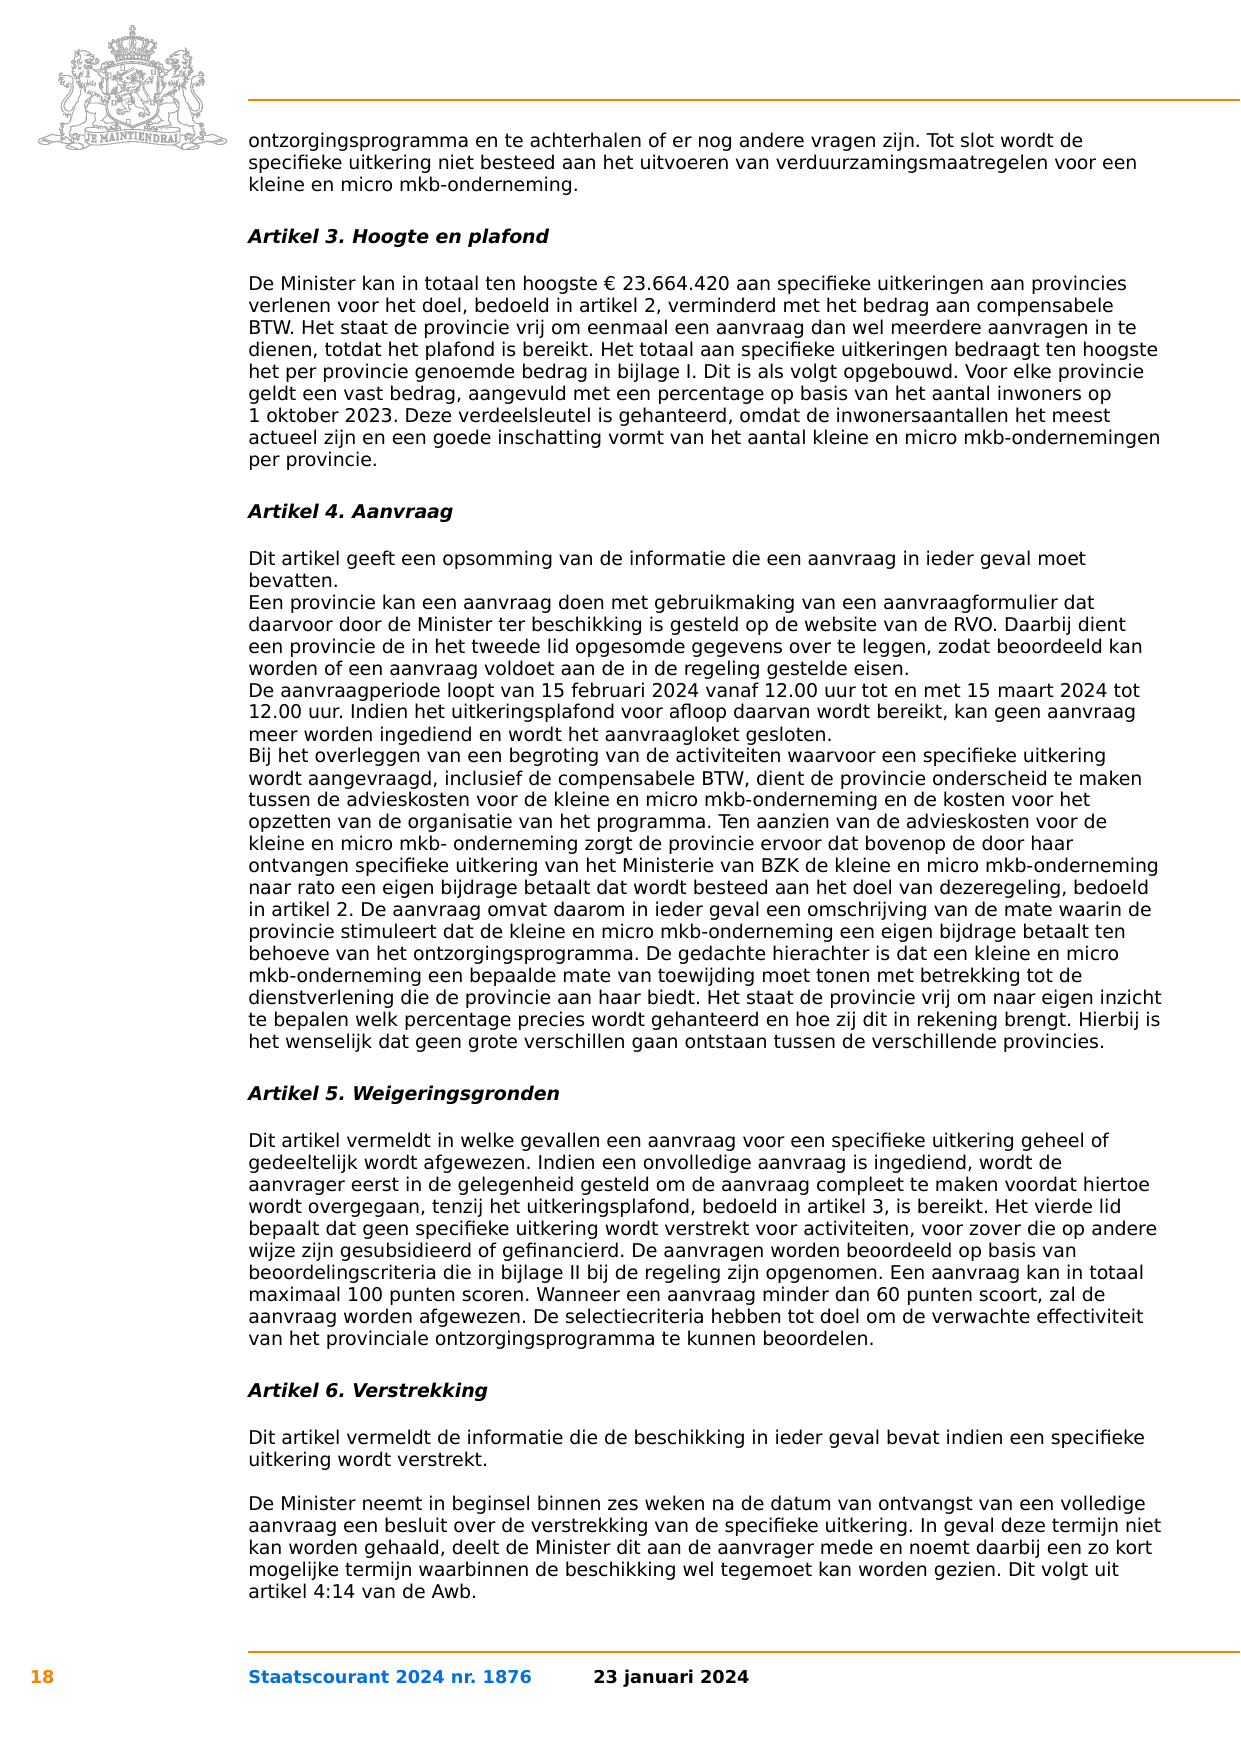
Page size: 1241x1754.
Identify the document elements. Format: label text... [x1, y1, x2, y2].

text Dit artikel vermeldt in welke gevallen een aanvraag voor een specifieke uitkering geheel of gedeeltelijk wordt afgewezen. Indien een onvolledige aanvraag is ingediend, wordt de aanvrager eerst in de gelegenheid gesteld om de aanvraag compleet te maken voordat hiertoe wordt overgegaan, tenzij het uitkeringsplafond, bedoeld in artikel 3, is bereikt. Het vierde lid bepaalt dat geen specifieke uitkering wordt verstrekt voor activiteiten, voor zover die op andere wijze zijn gesubsidieerd of gefinancierd. De aanvragen worden beoordeeld op basis van beoordelingscriteria die in bijlage II bij de regeling zijn opgenomen. Een aanvraag kan in totaal maximaal 100 punten scoren. Wanneer een aanvraag minder dan 60 punten scoort, zal de aanvraag worden afgewezen. De selectiecriteria hebben tot doel om de verwachte effectiviteit van het provinciale ontzorgingsprogramma te kunnen beoordelen. [248, 1130, 1163, 1350]
text De aanvraagperiode loopt van 15 februari 2024 vanaf 12.00 uur tot en met 15 maart 2024 tot 12.00 uur. Indien het uitkeringsplafond voor afloop daarvan wordt bereikt, kan geen aanvraag meer worden ingediend en wordt het aanvraagloket gesloten. [248, 679, 1163, 745]
text Dit artikel geeft een opsomming van de informatie die een aanvraag in ieder geval moet bevatten. [248, 548, 1163, 592]
picture [38, 25, 227, 150]
text De Minister neemt in beginsel binnen zes weken na de datum van ontvangst van een volledige aanvraag een besluit over de verstrekking van de specifieke uitkering. In geval deze termijn niet kan worden gehaald, deelt de Minister dit aan de aanvrager mede en noemt daarbij een zo kort mogelijke termijn waarbinnen de beschikking wel tegemoet kan worden gezien. Dit volgt uit artikel 4:14 van de Awb. [248, 1493, 1163, 1603]
text Een provincie kan een aanvraag doen met gebruikmaking van een aanvraagformulier dat daarvoor door de Minister ter beschikking is gesteld op de website van de RVO. Daarbij dient een provincie de in het tweede lid opgesomde gegevens over te leggen, zodat beoordeeld kan worden of een aanvraag voldoet aan de in de regeling gestelde eisen. [248, 592, 1163, 679]
subtitle Artikel 3. Hoogte en plafond [248, 226, 1163, 248]
subtitle Artikel 4. Aanvraag [248, 501, 1163, 523]
subtitle Artikel 5. Weigeringsgronden [248, 1083, 1163, 1105]
text Bij het overleggen van een begroting van de activiteiten waarvoor een specifieke uitkering wordt aangevraagd, inclusief de compensabele BTW, dient de provincie onderscheid te maken tussen de advieskosten voor de kleine en micro mkb-onderneming en de kosten voor het opzetten van de organisatie van het programma. Ten aanzien van de advieskosten voor de kleine en micro mkb- onderneming zorgt de provincie ervoor dat bovenop de door haar ontvangen specifieke uitkering van het Ministerie van BZK de kleine en micro mkb-onderneming naar rato een eigen bijdrage betaalt dat wordt besteed aan het doel van dezeregeling, bedoeld in artikel 2. De aanvraag omvat daarom in ieder geval een omschrijving van de mate waarin de provincie stimuleert dat de kleine en micro mkb-onderneming een eigen bijdrage betaalt ten behoeve van het ontzorgingsprogramma. De gedachte hierachter is dat een kleine en micro mkb-onderneming een bepaalde mate van toewijding moet tonen met betrekking tot de dienstverlening die de provincie aan haar biedt. Het staat de provincie vrij om naar eigen inzicht te bepalen welk percentage precies wordt gehanteerd en hoe zij dit in rekening brengt. Hierbij is het wenselijk dat geen grote verschillen gaan ontstaan tussen de verschillende provincies. [248, 745, 1163, 1053]
text Dit artikel vermeldt de informatie die de beschikking in ieder geval bevat indien een specifieke uitkering wordt verstrekt. [248, 1427, 1163, 1471]
text ontzorgingsprogramma en te achterhalen of er nog andere vragen zijn. Tot slot wordt de specifieke uitkering niet besteed aan het uitvoeren van verduurzamingsmaatregelen voor een kleine en micro mkb-onderneming. [248, 130, 1163, 196]
text De Minister kan in totaal ten hoogste € 23.664.420 aan specifieke uitkeringen aan provincies verlenen voor het doel, bedoeld in artikel 2, verminderd met het bedrag aan compensabele BTW. Het staat de provincie vrij om eenmaal een aanvraag dan wel meerdere aanvragen in te dienen, totdat het plafond is bereikt. Het totaal aan specifieke uitkeringen bedraagt ten hoogste het per provincie genoemde bedrag in bijlage I. Dit is als volgt opgebouwd. Voor elke provincie geldt een vast bedrag, aangevuld met een percentage op basis van het aantal inwoners op 1 oktober 2023. Deze verdeelsleutel is gehanteerd, omdat de inwonersaantallen het meest actueel zijn en een goede inschatting vormt van het aantal kleine en micro mkb-ondernemingen per provincie. [248, 273, 1163, 471]
subtitle Artikel 6. Verstrekking [248, 1380, 1163, 1402]
